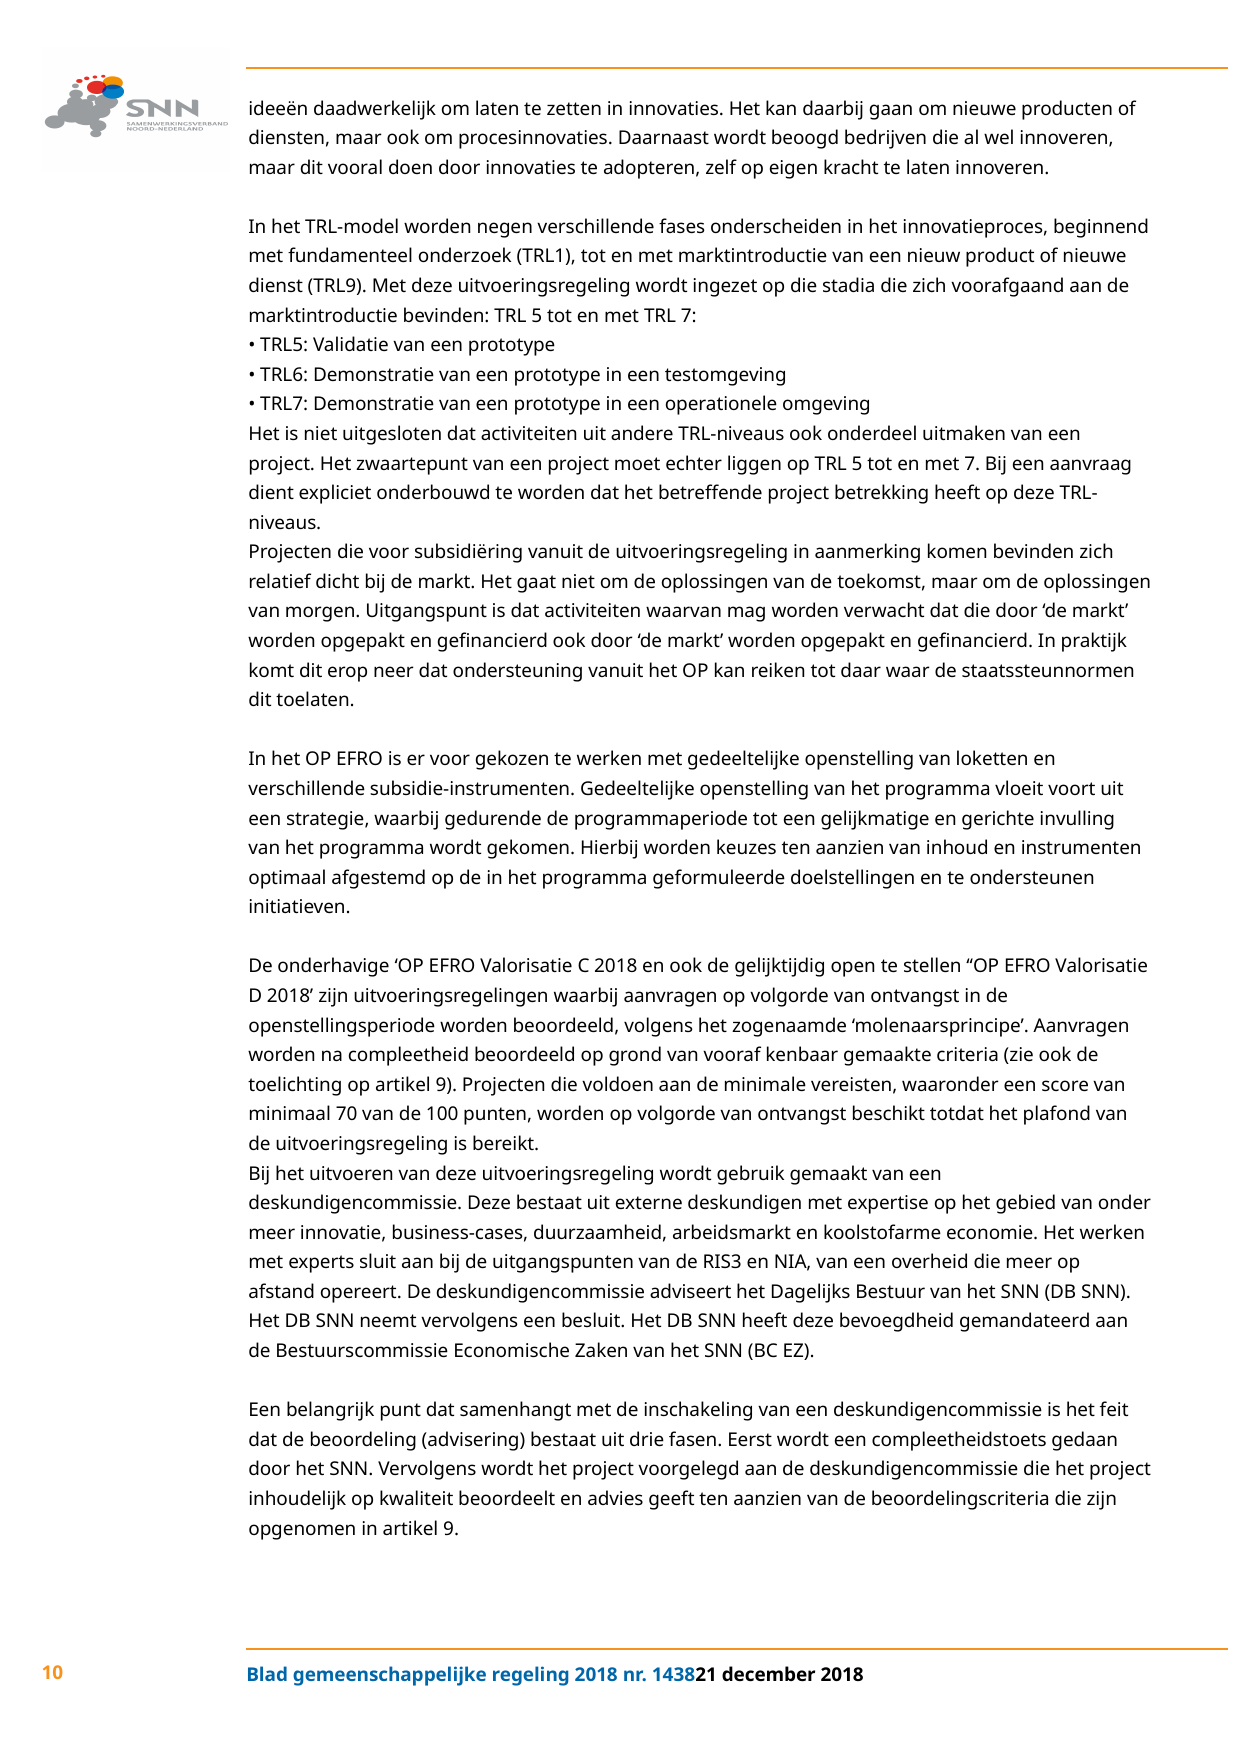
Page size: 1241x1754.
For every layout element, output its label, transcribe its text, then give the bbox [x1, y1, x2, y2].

picture [41, 47, 231, 172]
text Projecten die voor subsidiëring vanuit de uitvoeringsregeling in aanmerking komen bevinden zich relatief dicht bij de markt. Het gaat niet om de oplossingen van de toekomst, maar om de oplossingen van morgen. Uitgangspunt is dat activiteiten waarvan mag worden verwacht dat die door ‘de markt’ worden opgepakt en gefinancierd ook door ‘de markt’ worden opgepakt en gefinancierd. In praktijk komt dit erop neer dat ondersteuning vanuit het OP kan reiken tot daar waar de staatssteunnormen dit toelaten. [248, 538, 1152, 712]
text Een belangrijk punt dat samenhangt met de inschakeling van een deskundigencommissie is het feit dat de beoordeling (advisering) bestaat uit drie fasen. Eerst wordt een compleetheidstoets gedaan door het SNN. Vervolgens wordt het project voorgelegd aan de deskundigencommissie die het project inhoudelijk op kwaliteit beoordeelt en advies geeft ten aanzien van de beoordelingscriteria die zijn opgenomen in artikel 9. [248, 1396, 1152, 1541]
text In het OP EFRO is er voor gekozen te werken met gedeeltelijke openstelling van loketten en verschillende subsidie-instrumenten. Gedeeltelijke openstelling van het programma vloeit voort uit een strategie, waarbij gedurende de programmaperiode tot een gelijkmatige en gerichte invulling van het programma wordt gekomen. Hierbij worden keuzes ten aanzien van inhoud en instrumenten optimaal afgestemd op de in het programma geformuleerde doelstellingen en te ondersteunen initiatieven. [248, 746, 1152, 919]
text Het is niet uitgesloten dat activiteiten uit andere TRL-niveaus ook onderdeel uitmaken van een project. Het zwaartepunt van een project moet echter liggen op TRL 5 tot en met 7. Bij een aanvraag dient expliciet onderbouwd te worden dat het betreffende project betrekking heeft op deze TRL-niveaus. [248, 420, 1152, 535]
text De onderhavige ‘OP EFRO Valorisatie C 2018 en ook de gelijktijdig open te stellen ‘‘OP EFRO Valorisatie D 2018’ zijn uitvoeringsregelingen waarbij aanvragen op volgorde van ontvangst in de openstellingsperiode worden beoordeeld, volgens het zogenaamde ‘molenaarsprincipe’. Aanvragen worden na compleetheid beoordeeld op grond van vooraf kenbaar gemaakte criteria (zie ook de toelichting op artikel 9). Projecten die voldoen aan de minimale vereisten, waaronder een score van minimaal 70 van de 100 punten, worden op volgorde van ontvangst beschikt totdat het plafond van de uitvoeringsregeling is bereikt. [248, 953, 1152, 1156]
text • TRL6: Demonstratie van een prototype in een testomgeving [248, 361, 1152, 387]
text ideeën daadwerkelijk om laten te zetten in innovaties. Het kan daarbij gaan om nieuwe producten of diensten, maar ook om procesinnovaties. Daarnaast wordt beoogd bedrijven die al wel innoveren, maar dit vooral doen door innovaties te adopteren, zelf op eigen kracht te laten innoveren. [248, 95, 1152, 180]
text In het TRL-model worden negen verschillende fases onderscheiden in het innovatieproces, beginnend met fundamenteel onderzoek (TRL1), tot en met marktintroductie van een nieuw product of nieuwe dienst (TRL9). Met deze uitvoeringsregeling wordt ingezet op die stadia die zich voorafgaand aan de marktintroductie bevinden: TRL 5 tot en met TRL 7: [248, 213, 1152, 328]
text • TRL5: Validatie van een prototype [248, 331, 1152, 357]
text • TRL7: Demonstratie van een prototype in een operationele omgeving [248, 391, 1152, 416]
text Bij het uitvoeren van deze uitvoeringsregeling wordt gebruik gemaakt van een deskundigencommissie. Deze bestaat uit externe deskundigen met expertise op het gebied van onder meer innovatie, business-cases, duurzaamheid, arbeidsmarkt en koolstofarme economie. Het werken met experts sluit aan bij de uitgangspunten van de RIS3 en NIA, van een overheid die meer op afstand opereert. De deskundigencommissie adviseert het Dagelijks Bestuur van het SNN (DB SNN). Het DB SNN neemt vervolgens een besluit. Het DB SNN heeft deze bevoegdheid gemandateerd aan de Bestuurscommissie Economische Zaken van het SNN (BC EZ). [248, 1160, 1152, 1363]
